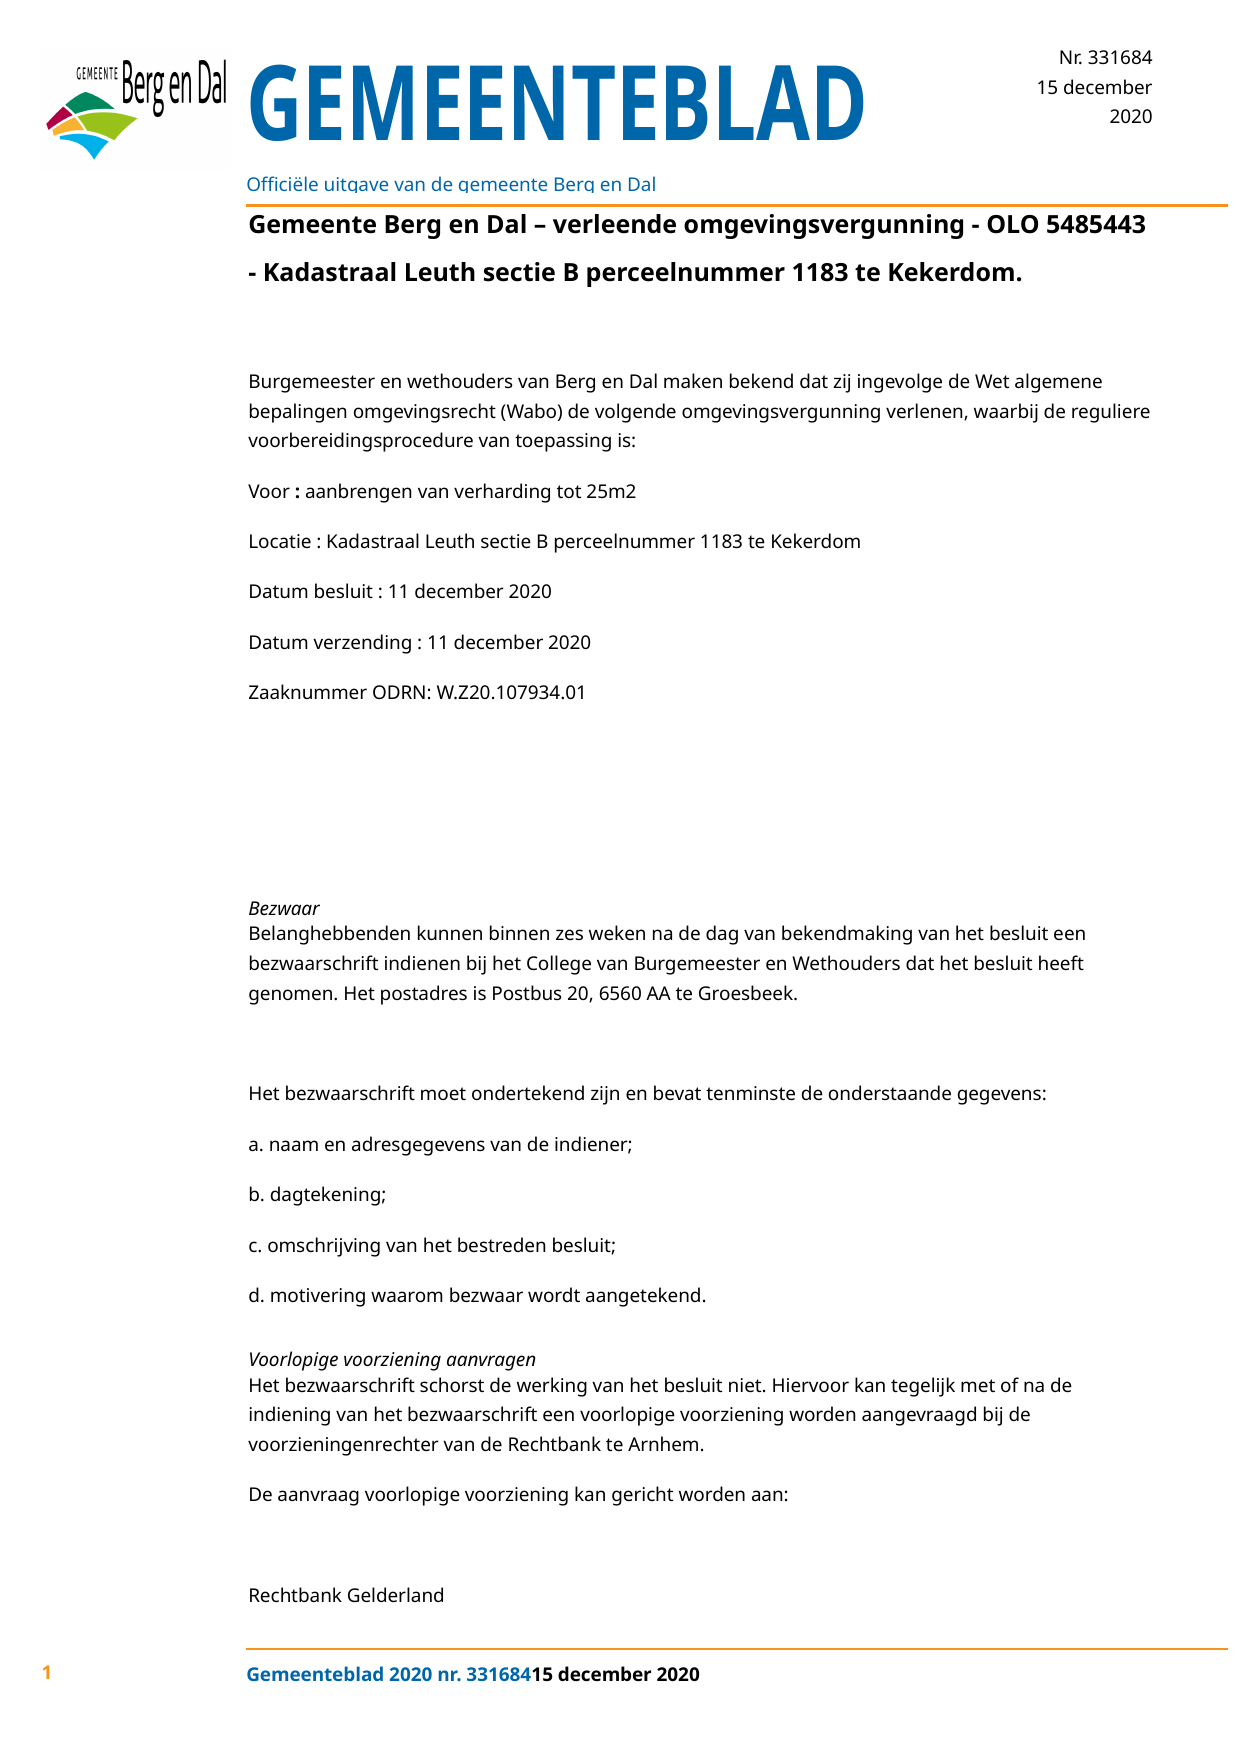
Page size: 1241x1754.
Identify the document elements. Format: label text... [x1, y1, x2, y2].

picture [41, 47, 231, 172]
text Datum verzending : 11 december 2020 [248, 629, 1152, 655]
text Het bezwaarschrift moet ondertekend zijn en bevat tenminste de onderstaande gegevens: [248, 1081, 1152, 1106]
text Voor : aanbrengen van verharding tot 25m2 [248, 478, 1152, 504]
text Gemeente Berg en Dal – verleende omgevingsvergunning - OLO 5485443 - Kadastraal Leuth sectie B perceelnummer 1183 te Kekerdom. [248, 207, 1152, 288]
text Datum besluit : 11 december 2020 [248, 579, 1152, 604]
text b. dagtekening; [248, 1181, 1152, 1207]
text d. motivering waarom bezwaar wordt aangetekend. [248, 1282, 1152, 1308]
text Burgemeester en wethouders van Berg en Dal maken bekend dat zij ingevolge de Wet algemene bepalingen omgevingsrecht (Wabo) de volgende omgevingsvergunning verlenen, waarbij de reguliere voorbereidingsprocedure van toepassing is: [248, 368, 1152, 453]
text De aanvraag voorlopige voorziening kan gericht worden aan: [248, 1481, 1152, 1507]
text Locatie : Kadastraal Leuth sectie B perceelnummer 1183 te Kekerdom [248, 528, 1152, 554]
text Rechtbank Gelderland [248, 1582, 1152, 1608]
text Zaaknummer ODRN: W.Z20.107934.01 [248, 679, 1152, 705]
text a. naam en adresgegevens van de indiener; [248, 1131, 1152, 1157]
text Bezwaar [248, 895, 1152, 921]
text Het bezwaarschrift schorst de werking van het besluit niet. Hiervoor kan tegelijk met of na de indiening van het bezwaarschrift een voorlopige voorziening worden aangevraagd bij de voorzieningenrechter van de Rechtbank te Arnhem. [248, 1372, 1152, 1457]
text Voorlopige voorziening aanvragen [248, 1346, 1152, 1372]
text c. omschrijving van het bestreden besluit; [248, 1232, 1152, 1257]
text Belanghebbenden kunnen binnen zes weken na de dag van bekendmaking van het besluit een bezwaarschrift indienen bij het College van Burgemeester en Wethouders dat het besluit heeft genomen. Het postadres is Postbus 20, 6560 AA te Groesbeek. [248, 921, 1152, 1005]
